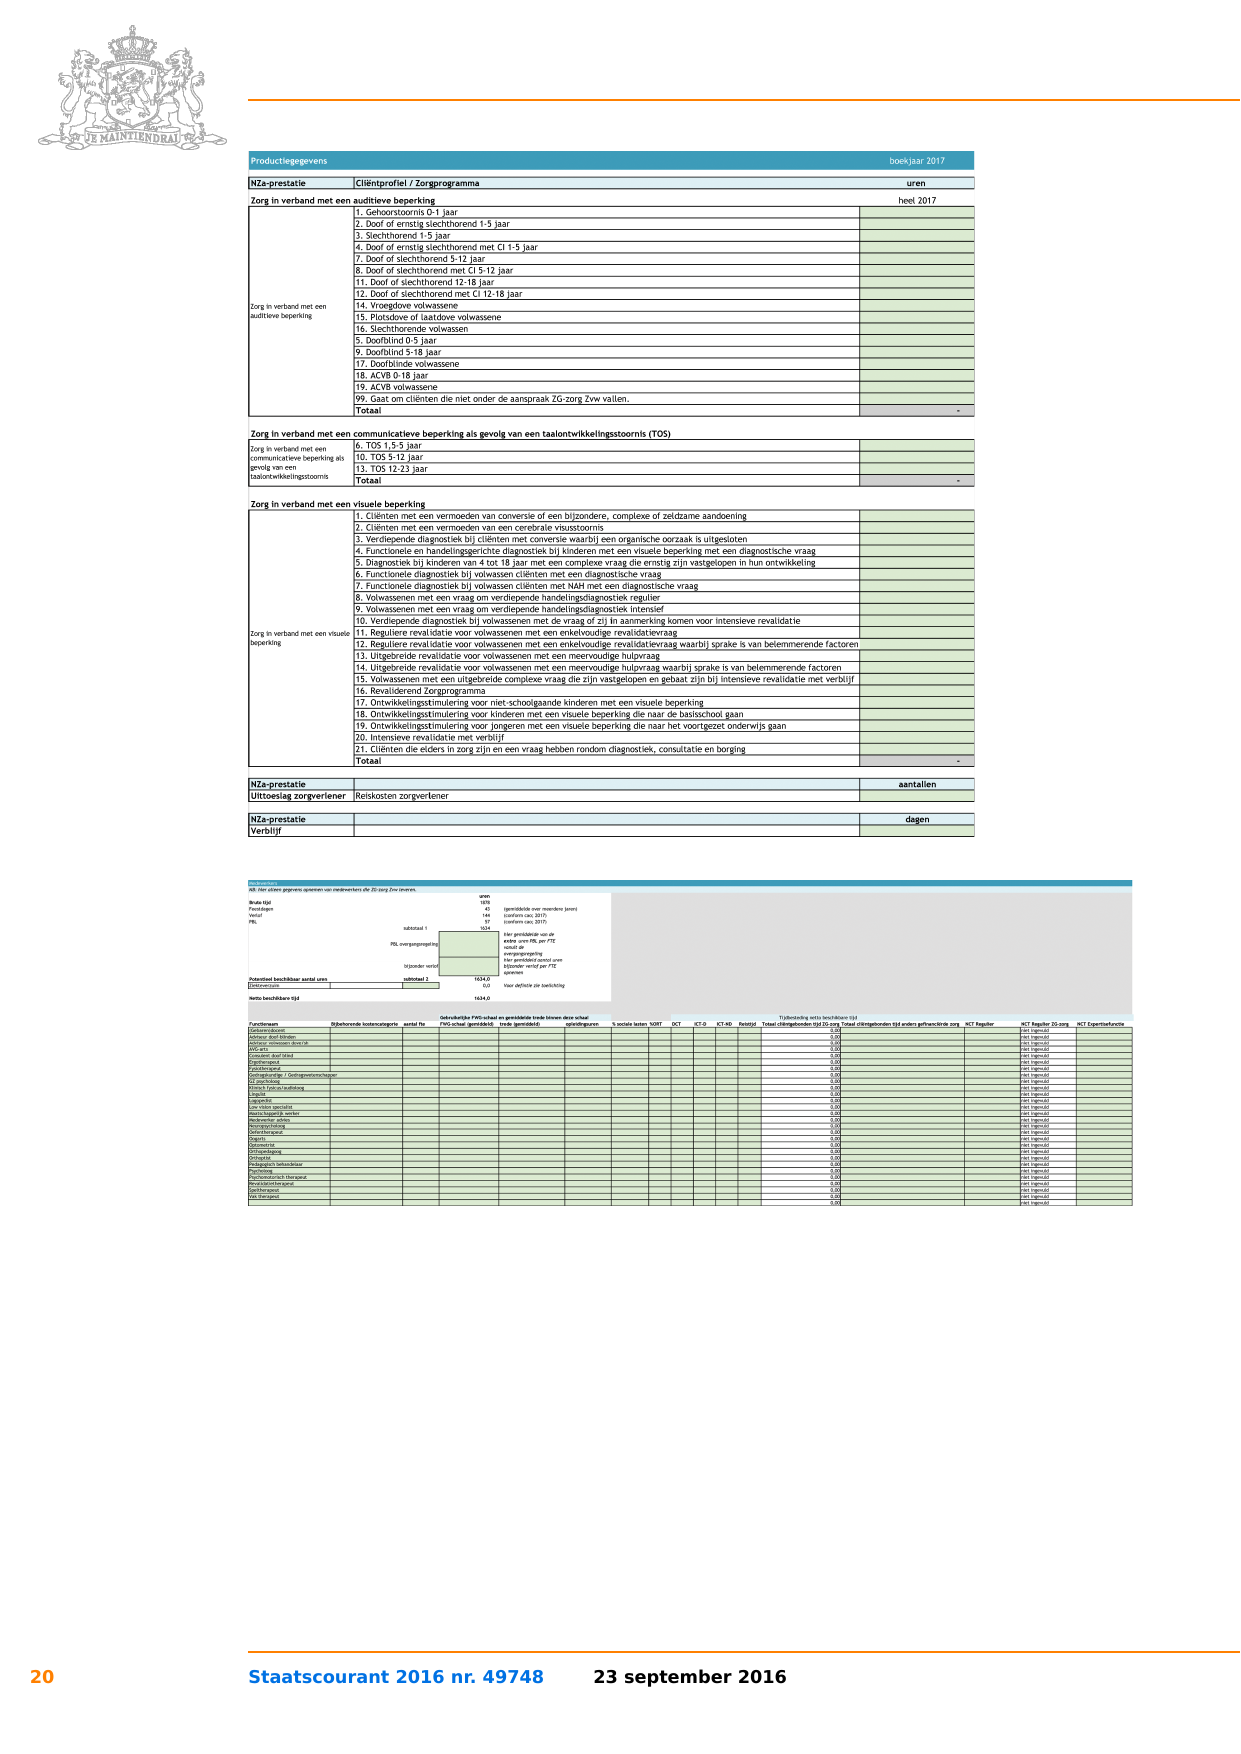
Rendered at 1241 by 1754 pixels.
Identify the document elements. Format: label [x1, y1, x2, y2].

picture [38, 25, 227, 150]
picture [248, 880, 1134, 1206]
picture [248, 151, 975, 837]
